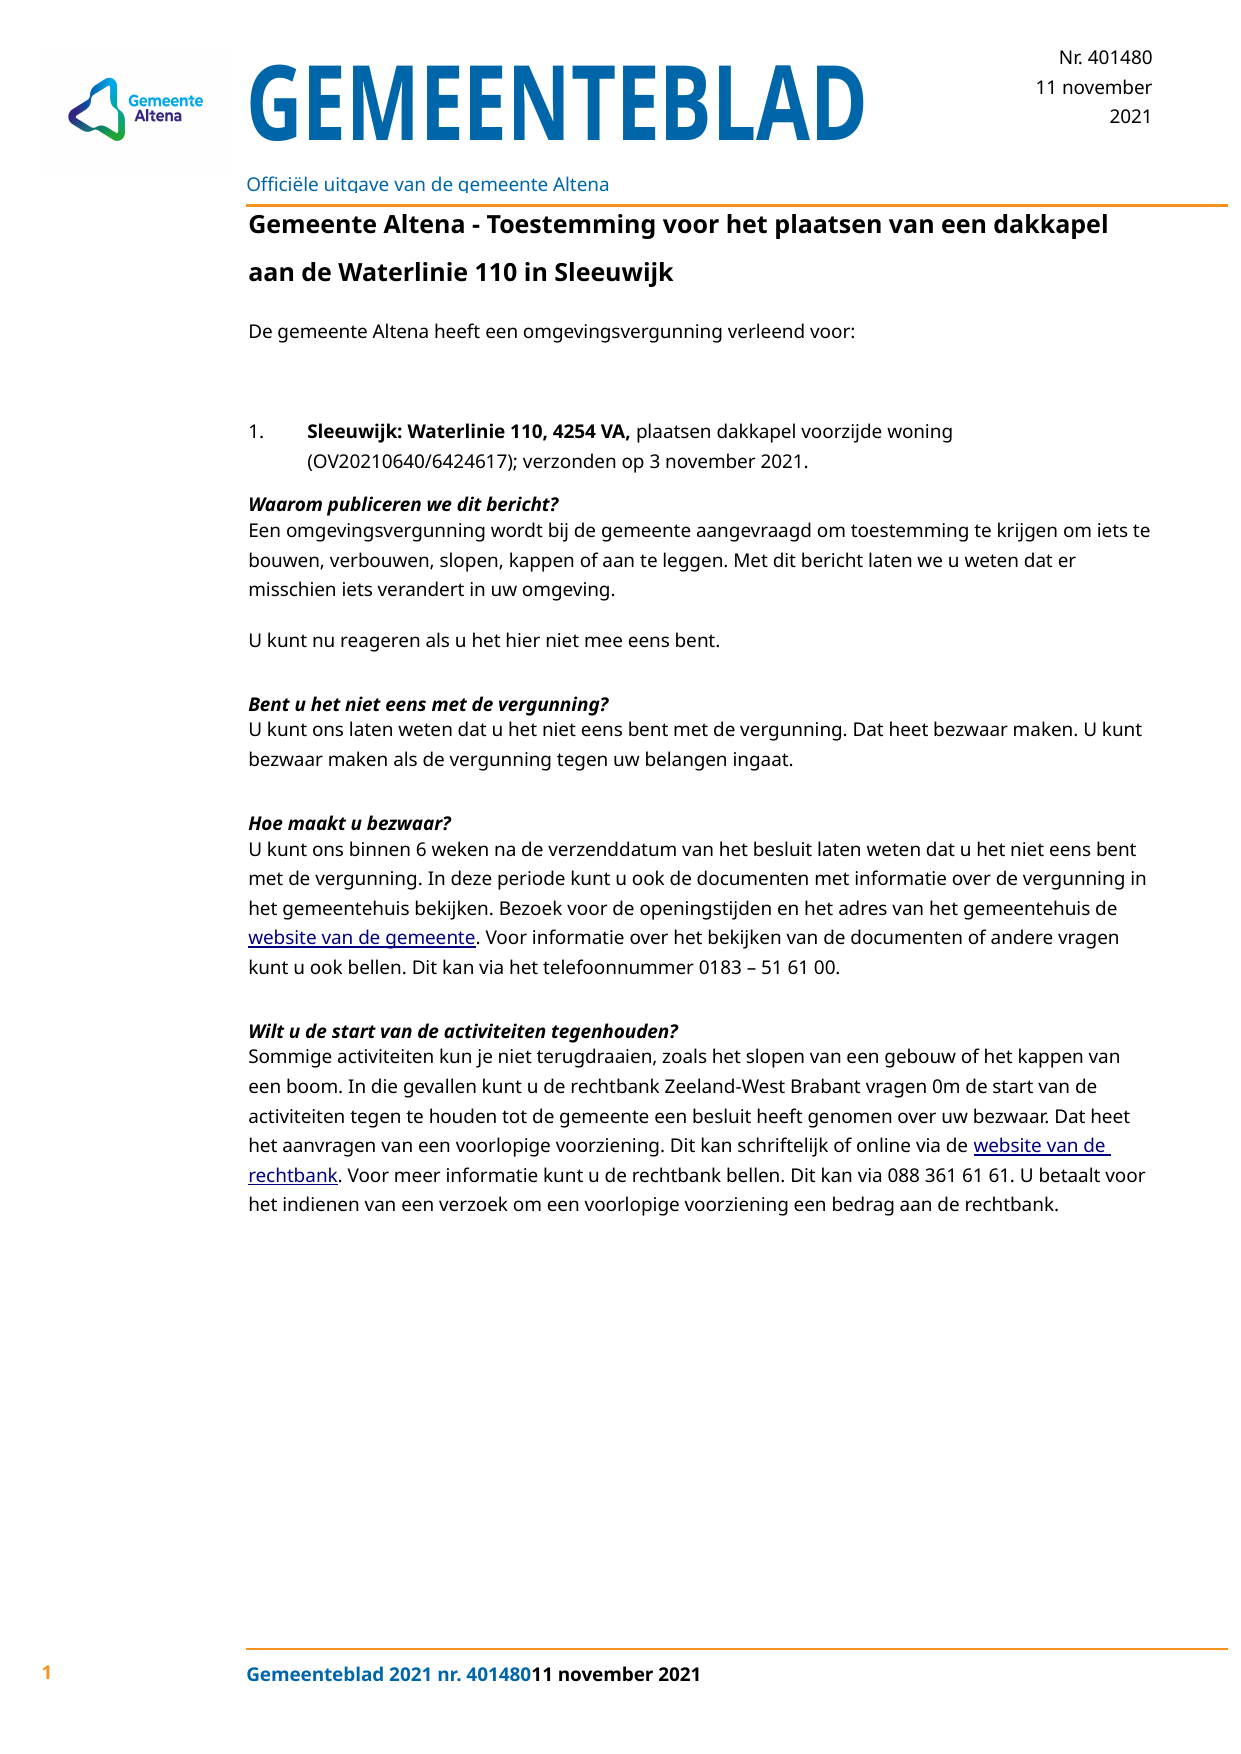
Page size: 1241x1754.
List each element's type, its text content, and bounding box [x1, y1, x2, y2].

picture [41, 47, 231, 172]
text De gemeente Altena heeft een omgevingsvergunning verleend voor: [248, 318, 1152, 344]
text Wilt u de start van de activiteiten tegenhouden? [248, 1018, 1152, 1044]
text Hoe maakt u bezwaar? [248, 810, 1152, 836]
text Een omgevingsvergunning wordt bij de gemeente aangevraagd om toestemming te krijgen om iets te bouwen, verbouwen, slopen, kappen of aan te leggen. Met dit bericht laten we u weten dat er misschien iets verandert in uw omgeving. [248, 517, 1152, 602]
text Waarom publiceren we dit bericht? [248, 491, 1152, 517]
text U kunt nu reageren als u het hier niet mee eens bent. [248, 627, 1152, 652]
text U kunt ons laten weten dat u het niet eens bent met de vergunning. Dat heet bezwaar maken. U kunt bezwaar maken als de vergunning tegen uw belangen ingaat. [248, 716, 1152, 772]
list Sleeuwijk: Waterlinie 110, 4254 VA, plaatsen dakkapel voorzijde woning (OV20210640/6424617); verzonden op 3 november 2021. [248, 419, 1152, 474]
text Bent u het niet eens met de vergunning? [248, 691, 1152, 716]
text Sommige activiteiten kun je niet terugdraaien, zoals het slopen van een gebouw of het kappen van een boom. In die gevallen kunt u de rechtbank Zeeland-West Brabant vragen 0m de start van de activiteiten tegen te houden tot de gemeente een besluit heeft genomen over uw bezwaar. Dat heet het aanvragen van een voorlopige voorziening. Dit kan schriftelijk of online via de website van de rechtbank. Voor meer informatie kunt u de rechtbank bellen. Dit kan via 088 361 61 61. U betaalt voor het indienen van een verzoek om een voorlopige voorziening een bedrag aan de rechtbank. [248, 1044, 1152, 1217]
text Gemeente Altena - Toestemming voor het plaatsen van een dakkapel aan de Waterlinie 110 in Sleeuwijk [248, 207, 1152, 288]
text U kunt ons binnen 6 weken na de verzenddatum van het besluit laten weten dat u het niet eens bent met de vergunning. In deze periode kunt u ook de documenten met informatie over de vergunning in het gemeentehuis bekijken. Bezoek voor de openingstijden en het adres van het gemeentehuis de website van de gemeente. Voor informatie over het bekijken van de documenten of andere vragen kunt u ook bellen. Dit kan via het telefoonnummer 0183 – 51 61 00. [248, 836, 1152, 980]
